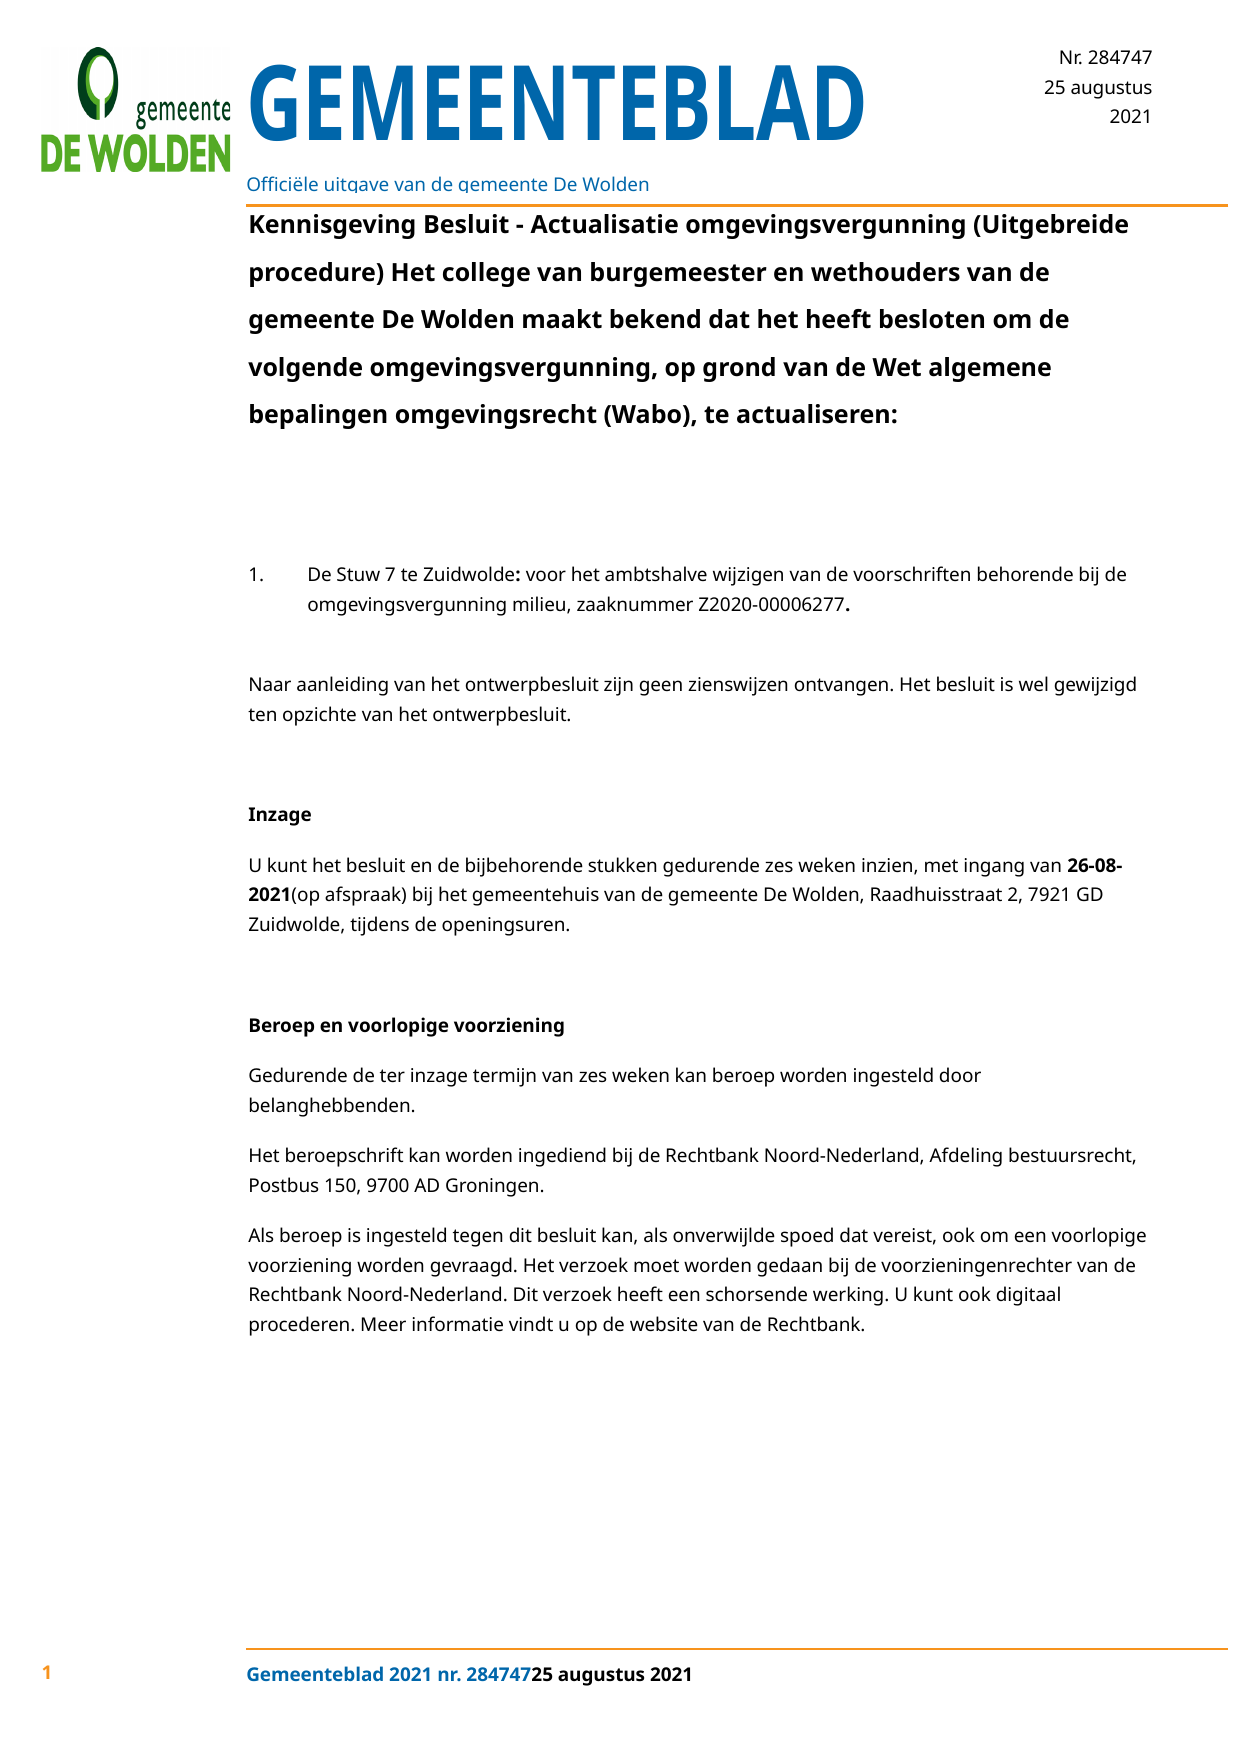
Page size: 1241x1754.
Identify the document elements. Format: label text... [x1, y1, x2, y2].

text Kennisgeving Besluit - Actualisatie omgevingsvergunning (Uitgebreide procedure) Het college van burgemeester en wethouders van de gemeente De Wolden maakt bekend dat het heeft besloten om de volgende omgevingsvergunning, op grond van de Wet algemene bepalingen omgevingsrecht (Wabo), te actualiseren: [248, 207, 1152, 431]
text Het beroepschrift kan worden ingediend bij de Rechtbank Noord-Nederland, Afdeling bestuursrecht, Postbus 150, 9700 AD Groningen. [248, 1142, 1152, 1198]
text Naar aanleiding van het ontwerpbesluit zijn geen zienswijzen ontvangen. Het besluit is wel gewijzigd ten opzichte van het ontwerpbesluit. [248, 671, 1152, 726]
text Inzage [248, 802, 1152, 827]
picture [41, 47, 231, 172]
text Gedurende de ter inzage termijn van zes weken kan beroep worden ingesteld door belanghebbenden. [248, 1062, 1152, 1118]
text U kunt het besluit en de bijbehorende stukken gedurende zes weken inzien, met ingang van 26-08-2021(op afspraak) bij het gemeentehuis van de gemeente De Wolden, Raadhuisstraat 2, 7921 GD Zuidwolde, tijdens de openingsuren. [248, 852, 1152, 937]
text Als beroep is ingesteld tegen dit besluit kan, als onverwijlde spoed dat vereist, ook om een voorlopige voorziening worden gevraagd. Het verzoek moet worden gedaan bij de voorzieningenrechter van de Rechtbank Noord-Nederland. Dit verzoek heeft een schorsende werking. U kunt ook digitaal procederen. Meer informatie vindt u op de website van de Rechtbank. [248, 1222, 1152, 1337]
text Beroep en voorlopige voorziening [248, 1012, 1152, 1038]
list De Stuw 7 te Zuidwolde: voor het ambtshalve wijzigen van de voorschriften behorende bij de omgevingsvergunning milieu, zaaknummer Z2020-00006277. [248, 562, 1152, 617]
